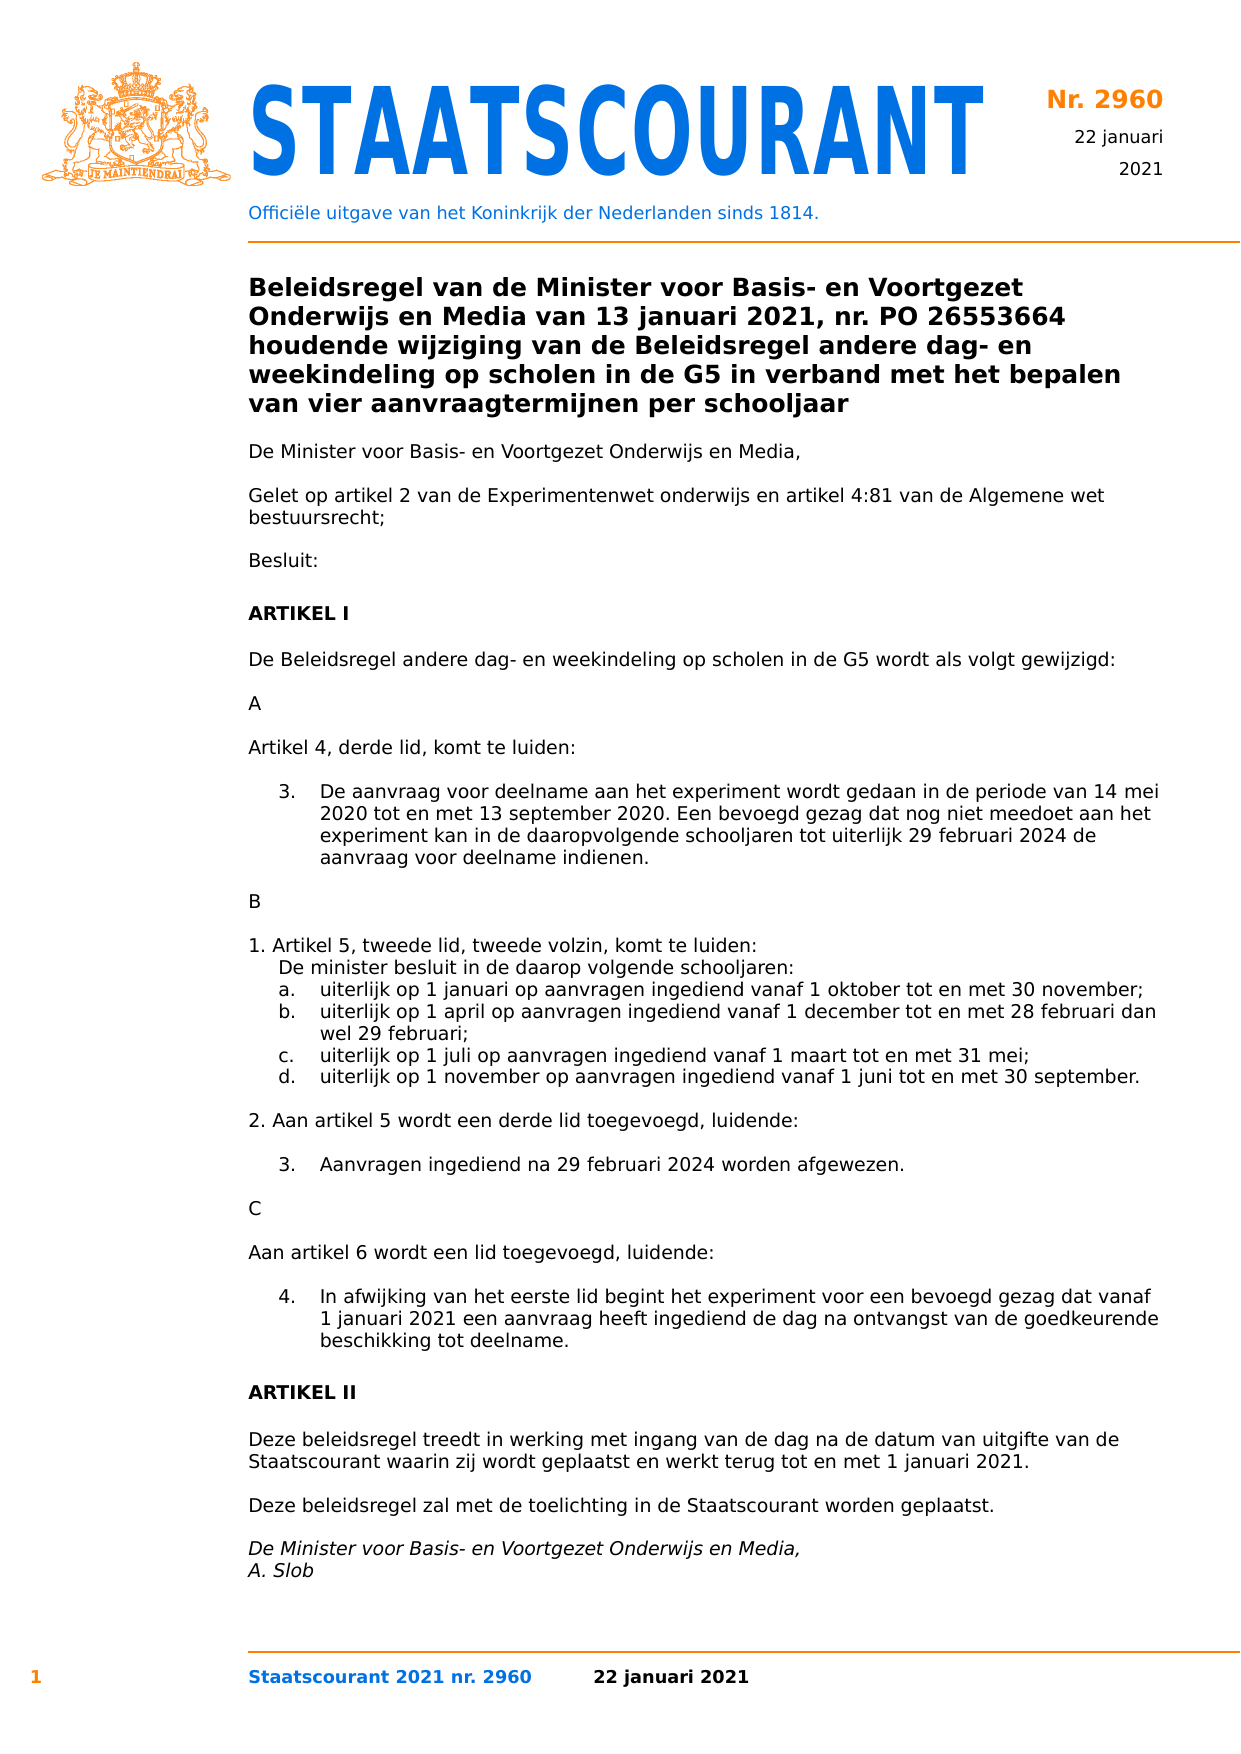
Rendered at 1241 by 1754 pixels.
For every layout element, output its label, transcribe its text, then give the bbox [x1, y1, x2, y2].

text Gelet op artikel 2 van de Experimentenwet onderwijs en artikel 4:81 van de Algemene wet bestuursrecht; [248, 484, 1163, 528]
table_header [25, 62, 248, 241]
text 3. De aanvraag voor deelname aan het experiment wordt gedaan in de periode van 14 mei 2020 tot en met 13 september 2020. Een bevoegd gezag dat nog niet meedoet aan het experiment kan in de daaropvolgende schooljaren tot uiterlijk 29 februari 2024 de aanvraag voor deelname indienen. [278, 781, 1163, 869]
text a. uiterlijk op 1 januari op aanvragen ingediend vanaf 1 oktober tot en met 30 november; [278, 978, 1163, 1001]
text C [248, 1198, 1163, 1220]
table_cell Officiële uitgave van het Koninkrijk der Nederlanden sinds 1814. [248, 203, 1240, 241]
text b. uiterlijk op 1 april op aanvragen ingediend vanaf 1 december tot en met 28 februari dan wel 29 februari; [278, 1001, 1163, 1044]
text A [248, 693, 1163, 715]
text De Beleidsregel andere dag- en weekindeling op scholen in de G5 wordt als volgt gewijzigd: [248, 649, 1163, 671]
subtitle Beleidsregel van de Minister voor Basis- en Voortgezet Onderwijs en Media van 13 januari 2021, nr. PO 26553664 houdende wijziging van de Beleidsregel andere dag- en weekindeling op scholen in de G5 in verband met het bepalen van vier aanvraagtermijnen per schooljaar [248, 273, 1163, 419]
table_cell 22 januari [998, 121, 1240, 153]
text 1. Artikel 5, tweede lid, tweede volzin, komt te luiden: [248, 934, 1163, 957]
table_cell 2021 [998, 153, 1240, 203]
text B [248, 891, 1163, 913]
text Deze beleidsregel zal met de toelichting in de Staatscourant worden geplaatst. [248, 1494, 1163, 1516]
text 3. Aanvragen ingediend na 29 februari 2024 worden afgewezen. [278, 1154, 1163, 1176]
text 4. In afwijking van het eerste lid begint het experiment voor een bevoegd gezag dat vanaf 1 januari 2021 een aanvraag heeft ingediend de dag na ontvangst van de goedkeurende beschikking tot deelname. [278, 1286, 1163, 1352]
text 2. Aan artikel 5 wordt een derde lid toegevoegd, luidende: [248, 1110, 1163, 1132]
text c. uiterlijk op 1 juli op aanvragen ingediend vanaf 1 maart tot en met 31 mei; [278, 1044, 1163, 1066]
text De Minister voor Basis- en Voortgezet Onderwijs en Media, [248, 441, 1163, 463]
subtitle ARTIKEL II [248, 1382, 1163, 1404]
text De Minister voor Basis- en Voortgezet Onderwijs en Media, A. Slob [248, 1538, 1163, 1582]
text Besluit: [248, 550, 1163, 572]
text d. uiterlijk op 1 november op aanvragen ingediend vanaf 1 juni tot en met 30 september. [278, 1066, 1163, 1088]
text De minister besluit in de daarop volgende schooljaren: [278, 957, 1163, 978]
picture [41, 62, 231, 186]
text Aan artikel 6 wordt een lid toegevoegd, luidende: [248, 1242, 1163, 1264]
table_header Nr. 2960 [998, 62, 1240, 121]
text Artikel 4, derde lid, komt te luiden: [248, 737, 1163, 759]
subtitle ARTIKEL I [248, 602, 1163, 624]
table_header STAATSCOURANT [248, 62, 998, 203]
text Deze beleidsregel treedt in werking met ingang van de dag na de datum van uitgifte van de Staatscourant waarin zij wordt geplaatst en werkt terug tot en met 1 januari 2021. [248, 1429, 1163, 1473]
